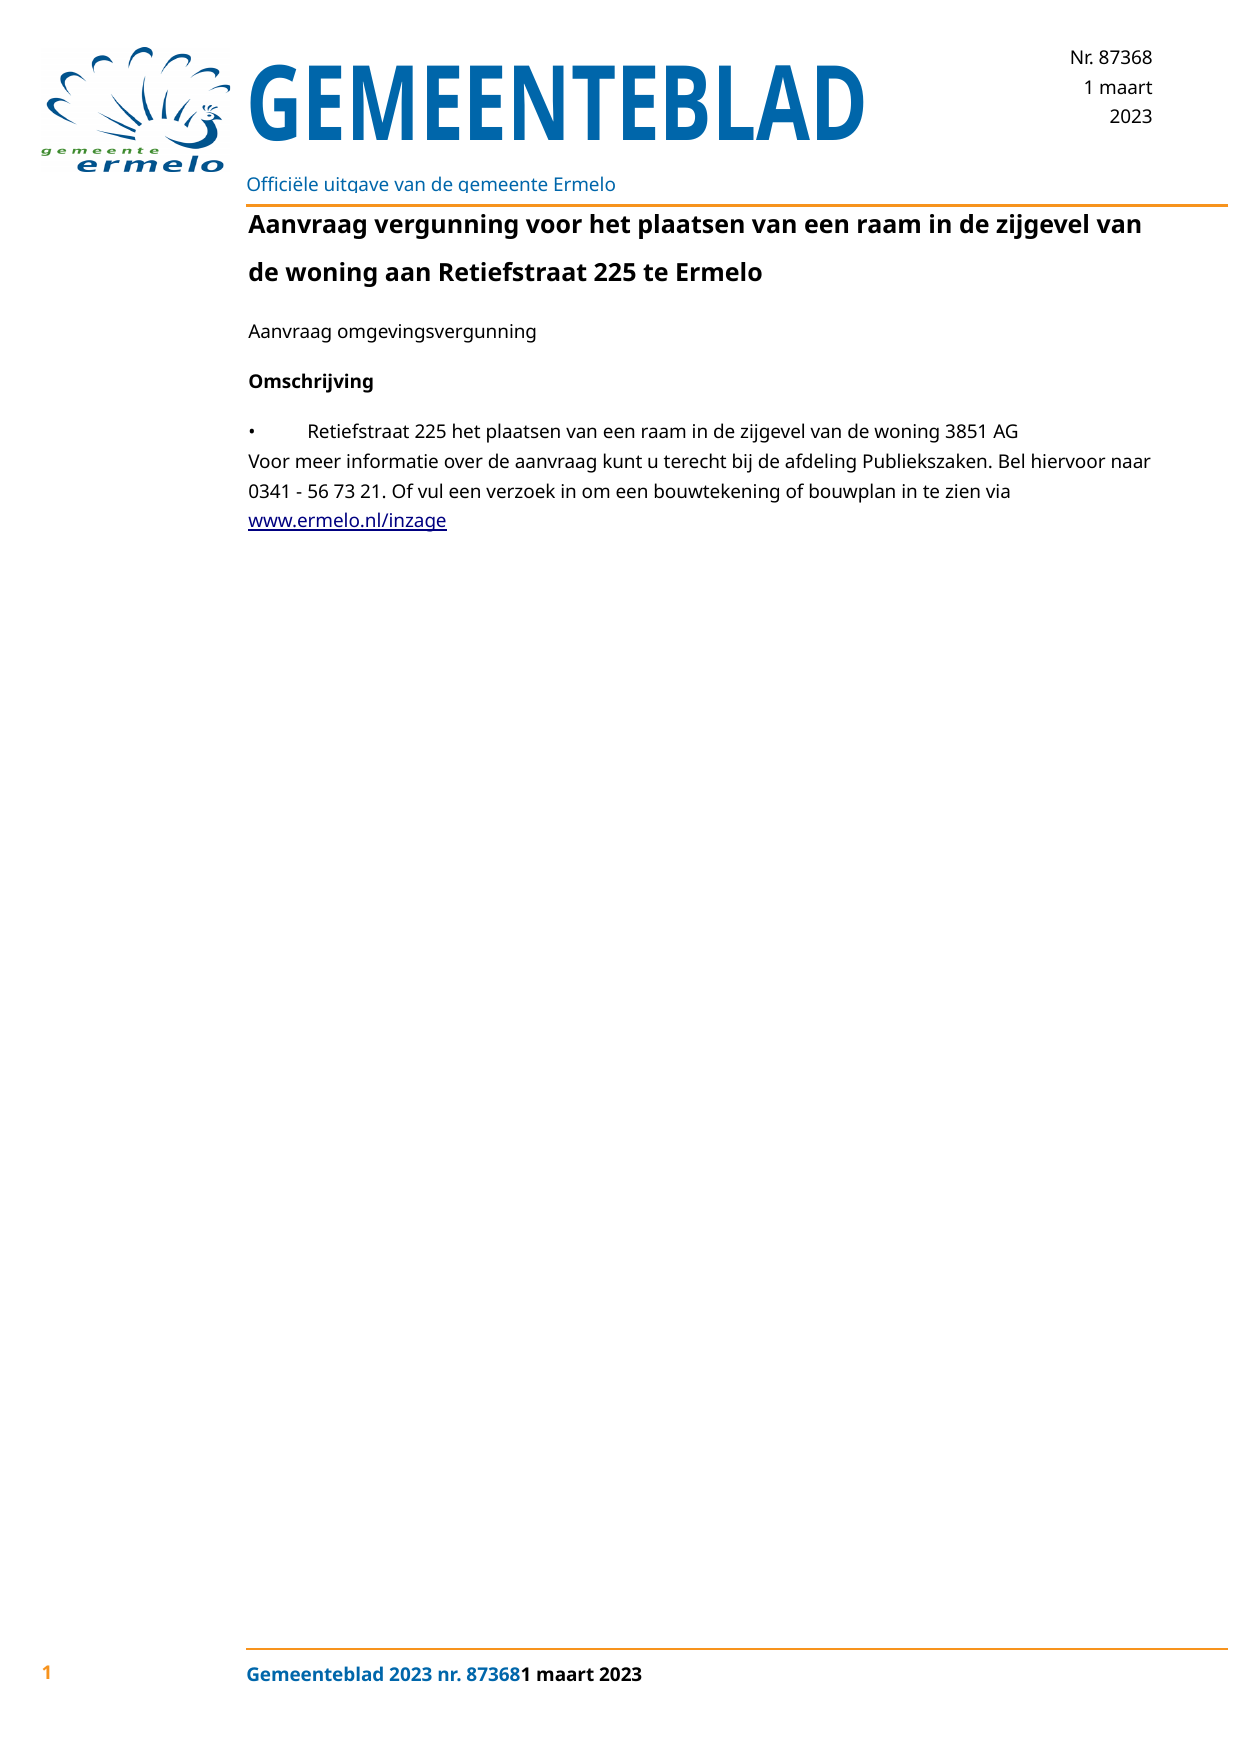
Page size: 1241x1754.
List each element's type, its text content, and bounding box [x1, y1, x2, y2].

text Omschrijving [248, 368, 1152, 394]
list Retiefstraat 225 het plaatsen van een raam in de zijgevel van de woning 3851 AG [248, 419, 1152, 444]
text Aanvraag vergunning voor het plaatsen van een raam in de zijgevel van de woning aan Retiefstraat 225 te Ermelo [248, 207, 1152, 288]
text Aanvraag omgevingsvergunning [248, 318, 1152, 344]
text Voor meer informatie over de aanvraag kunt u terecht bij de afdeling Publiekszaken. Bel hiervoor naar 0341 - 56 73 21. Of vul een verzoek in om een bouwtekening of bouwplan in te zien via www.ermelo.nl/inzage [248, 448, 1152, 533]
picture [41, 47, 231, 172]
